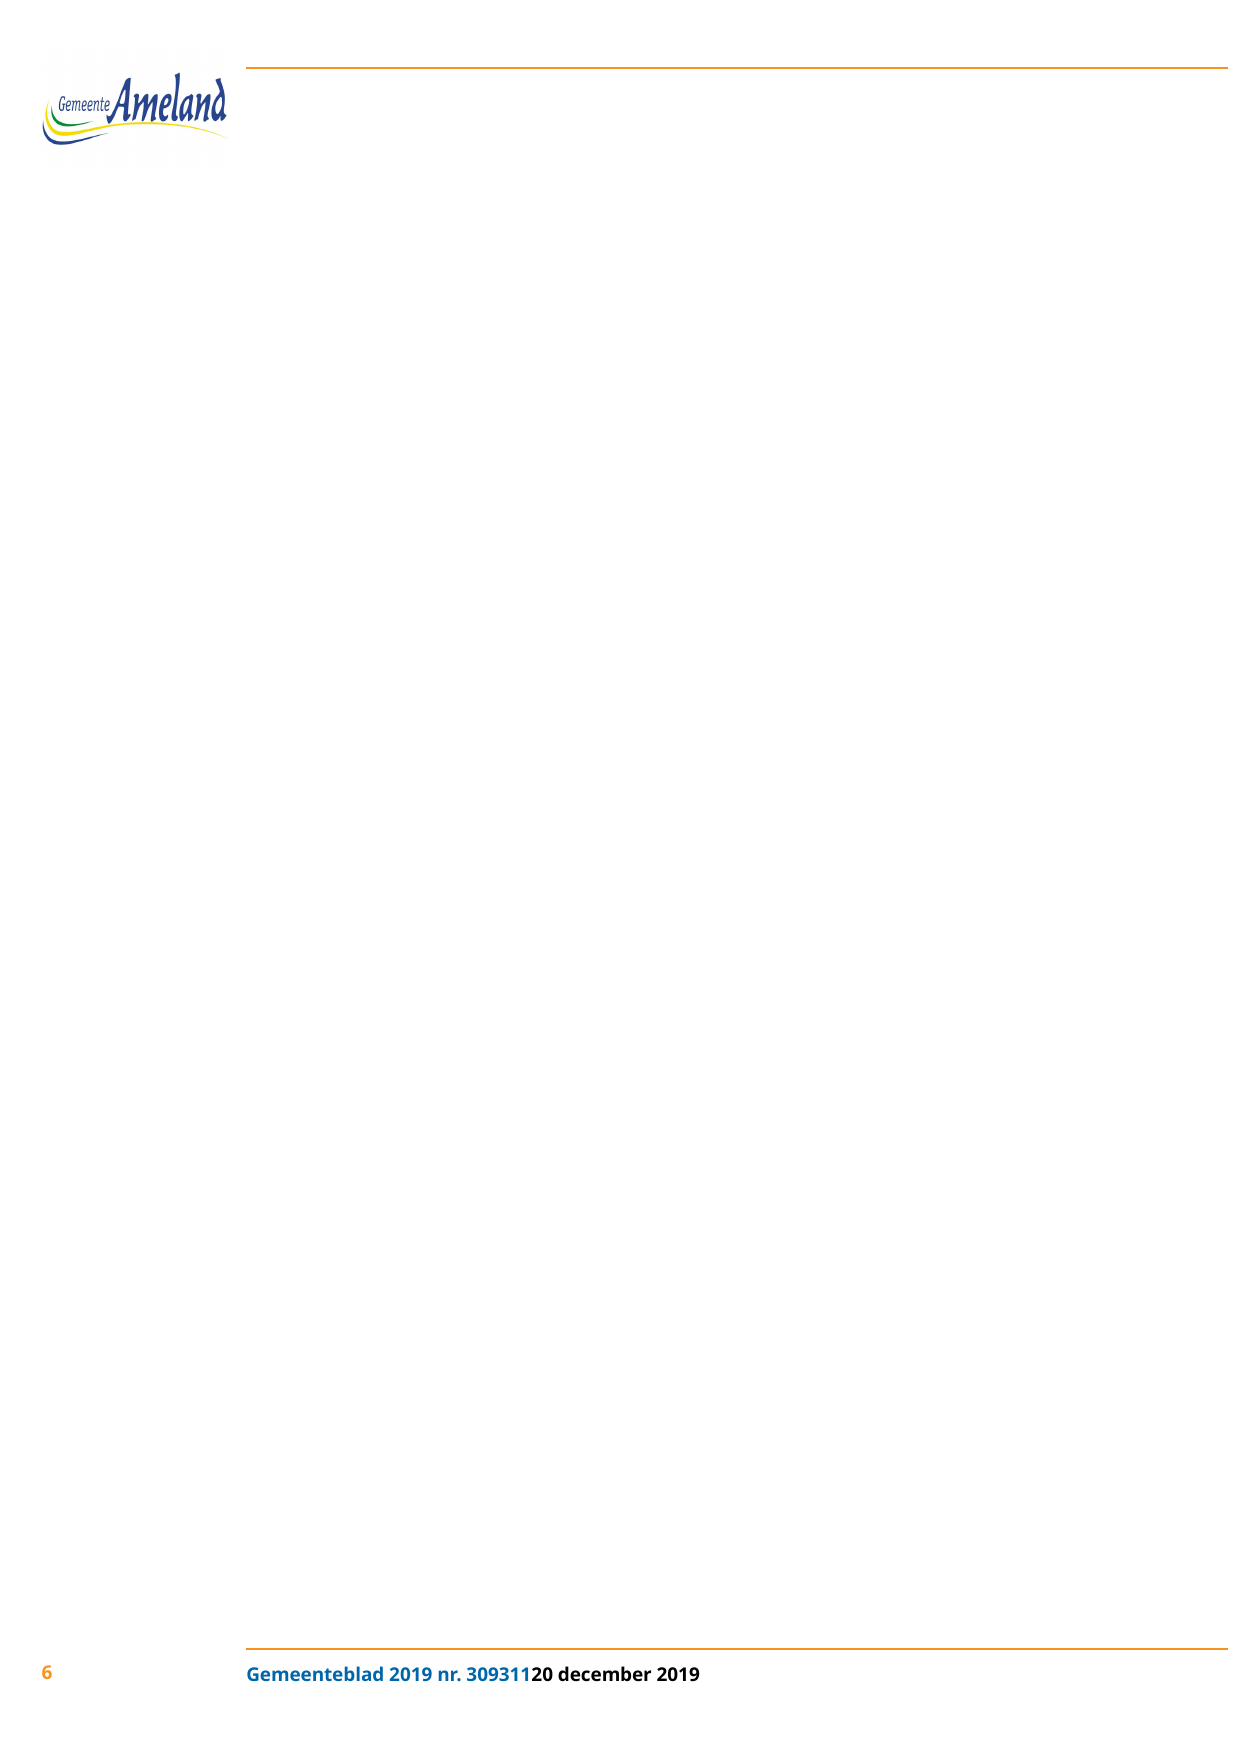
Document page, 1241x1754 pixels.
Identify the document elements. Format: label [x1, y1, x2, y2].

picture [41, 47, 231, 172]
